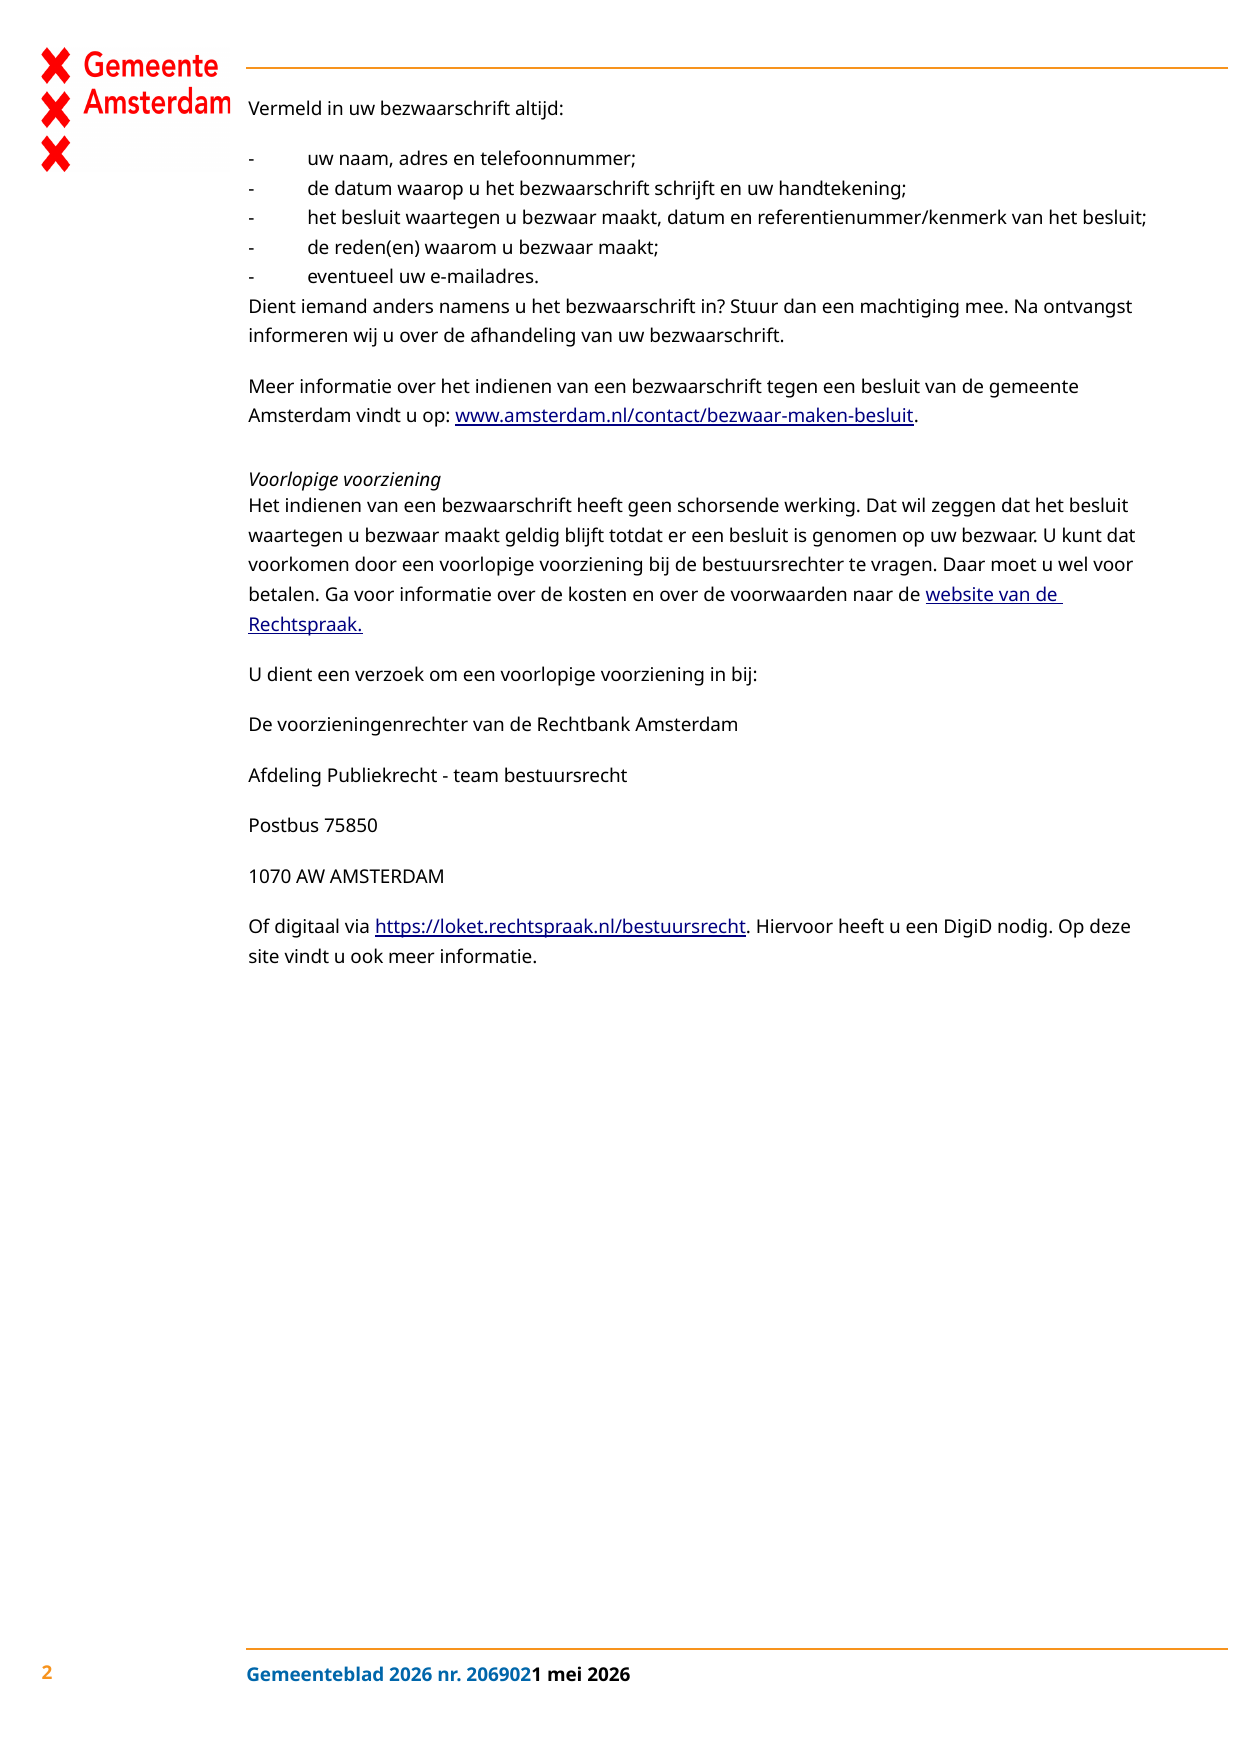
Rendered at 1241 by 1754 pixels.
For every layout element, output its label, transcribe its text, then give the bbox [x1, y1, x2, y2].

text U dient een verzoek om een voorlopige voorziening in bij: [248, 661, 1152, 687]
list het besluit waartegen u bezwaar maakt, datum en referentienummer/kenmerk van het besluit; [248, 204, 1152, 230]
list de datum waarop u het bezwaarschrift schrijft en uw handtekening; [248, 175, 1152, 201]
text Het indienen van een bezwaarschrift heeft geen schorsende werking. Dat wil zeggen dat het besluit waartegen u bezwaar maakt geldig blijft totdat er een besluit is genomen op uw bezwaar. U kunt dat voorkomen door een voorlopige voorziening bij de bestuursrechter te vragen. Daar moet u wel voor betalen. Ga voor informatie over de kosten en over de voorwaarden naar de website van de Rechtspraak. [248, 492, 1152, 636]
picture [41, 47, 231, 172]
text Dient iemand anders namens u het bezwaarschrift in? Stuur dan een machtiging mee. Na ontvangst informeren wij u over de afhandeling van uw bezwaarschrift. [248, 293, 1152, 348]
list uw naam, adres en telefoonnummer; [248, 145, 1152, 171]
text 1070 AW AMSTERDAM [248, 863, 1152, 888]
text Voorlopige voorziening [248, 467, 1152, 492]
text Vermeld in uw bezwaarschrift altijd: [248, 95, 1152, 121]
text Afdeling Publiekrecht - team bestuursrecht [248, 762, 1152, 788]
list de reden(en) waarom u bezwaar maakt; [248, 234, 1152, 260]
list eventueel uw e-mailadres. [248, 263, 1152, 289]
text Of digitaal via https://loket.rechtspraak.nl/bestuursrecht. Hiervoor heeft u een DigiD nodig. Op deze site vindt u ook meer informatie. [248, 913, 1152, 968]
text De voorzieningenrechter van de Rechtbank Amsterdam [248, 712, 1152, 737]
text Postbus 75850 [248, 812, 1152, 838]
text Meer informatie over het indienen van een bezwaarschrift tegen een besluit van de gemeente Amsterdam vindt u op: www.amsterdam.nl/contact/bezwaar-maken-besluit. [248, 373, 1152, 428]
